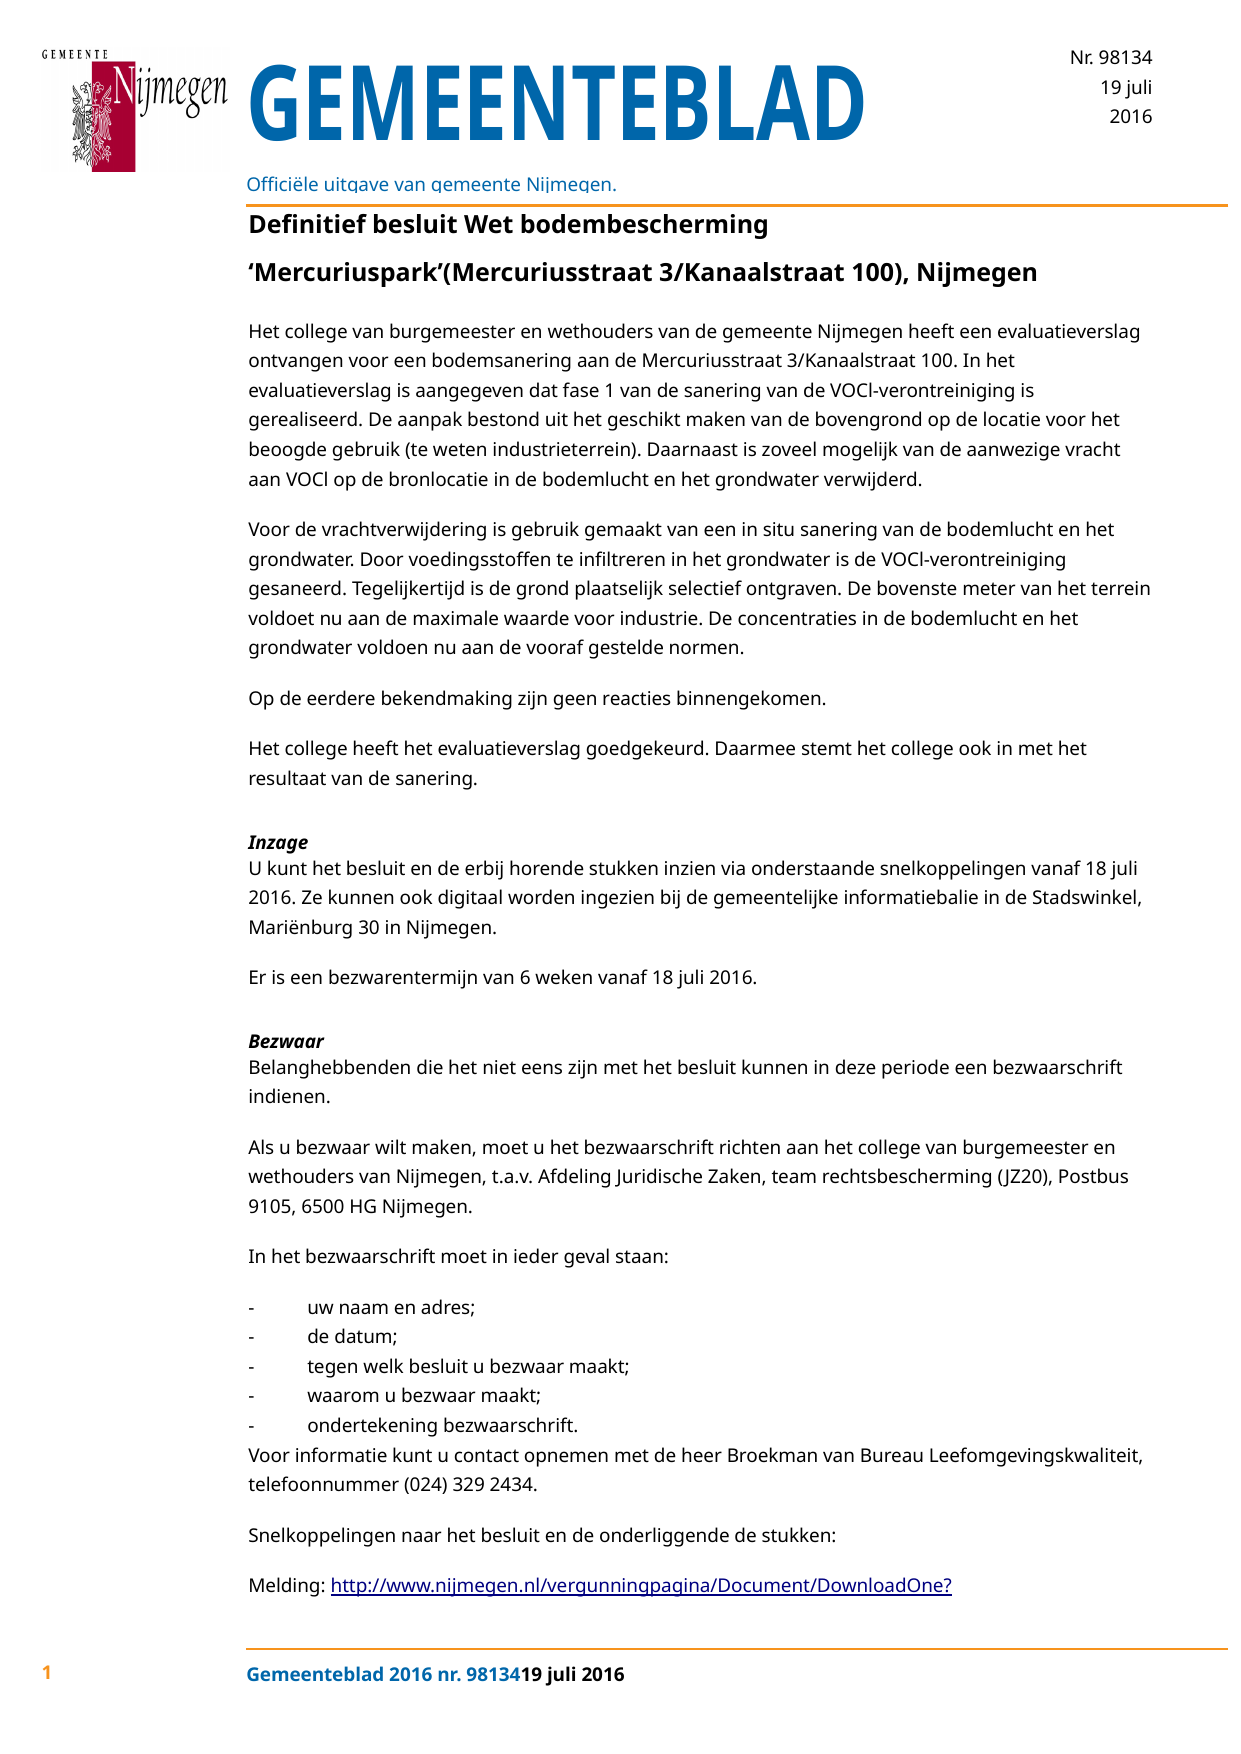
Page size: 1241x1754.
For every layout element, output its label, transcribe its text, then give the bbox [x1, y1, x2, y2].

text Definitief besluit Wet bodembescherming ‘Mercuriuspark’(Mercuriusstraat 3/Kanaalstraat 100), Nijmegen [248, 207, 1152, 288]
text Inzage [248, 829, 1152, 855]
text Melding: http://www.nijmegen.nl/vergunningpagina/Document/DownloadOne? [248, 1572, 1152, 1598]
list uw naam en adres; [248, 1294, 1152, 1320]
text Als u bezwaar wilt maken, moet u het bezwaarschrift richten aan het college van burgemeester en wethouders van Nijmegen, t.a.v. Afdeling Juridische Zaken, team rechtsbescherming (JZ20), Postbus 9105, 6500 HG Nijmegen. [248, 1134, 1152, 1219]
text Het college heeft het evaluatieverslag goedgekeurd. Daarmee stemt het college ook in met het resultaat van de sanering. [248, 735, 1152, 791]
picture [41, 47, 231, 172]
text Belanghebbenden die het niet eens zijn met het besluit kunnen in deze periode een bezwaarschrift indienen. [248, 1054, 1152, 1109]
text Op de eerdere bekendmaking zijn geen reacties binnengekomen. [248, 685, 1152, 711]
list ondertekening bezwaarschrift. [248, 1412, 1152, 1438]
list waarom u bezwaar maakt; [248, 1383, 1152, 1408]
text Er is een bezwarentermijn van 6 weken vanaf 18 juli 2016. [248, 964, 1152, 990]
text Bezwaar [248, 1028, 1152, 1054]
list de datum; [248, 1323, 1152, 1349]
list tegen welk besluit u bezwaar maakt; [248, 1353, 1152, 1379]
text Voor informatie kunt u contact opnemen met de heer Broekman van Bureau Leefomgevingskwaliteit, telefoonnummer (024) 329 2434. [248, 1442, 1152, 1497]
text Snelkoppelingen naar het besluit en de onderliggende de stukken: [248, 1522, 1152, 1548]
text Voor de vrachtverwijdering is gebruik gemaakt van een in situ sanering van de bodemlucht en het grondwater. Door voedingsstoffen te infiltreren in het grondwater is de VOCl-verontreiniging gesaneerd. Tegelijkertijd is de grond plaatselijk selectief ontgraven. De bovenste meter van het terrein voldoet nu aan de maximale waarde voor industrie. De concentraties in de bodemlucht en het grondwater voldoen nu aan de vooraf gestelde normen. [248, 516, 1152, 660]
text U kunt het besluit en de erbij horende stukken inzien via onderstaande snelkoppelingen vanaf 18 juli 2016. Ze kunnen ook digitaal worden ingezien bij de gemeentelijke informatiebalie in de Stadswinkel, Mariënburg 30 in Nijmegen. [248, 855, 1152, 939]
text In het bezwaarschrift moet in ieder geval staan: [248, 1243, 1152, 1269]
text Het college van burgemeester en wethouders van de gemeente Nijmegen heeft een evaluatieverslag ontvangen voor een bodemsanering aan de Mercuriusstraat 3/Kanaalstraat 100. In het evaluatieverslag is aangegeven dat fase 1 van de sanering van de VOCl-verontreiniging is gerealiseerd. De aanpak bestond uit het geschikt maken van de bovengrond op de locatie voor het beoogde gebruik (te weten industrieterrein). Daarnaast is zoveel mogelijk van de aanwezige vracht aan VOCl op de bronlocatie in de bodemlucht en het grondwater verwijderd. [248, 318, 1152, 492]
